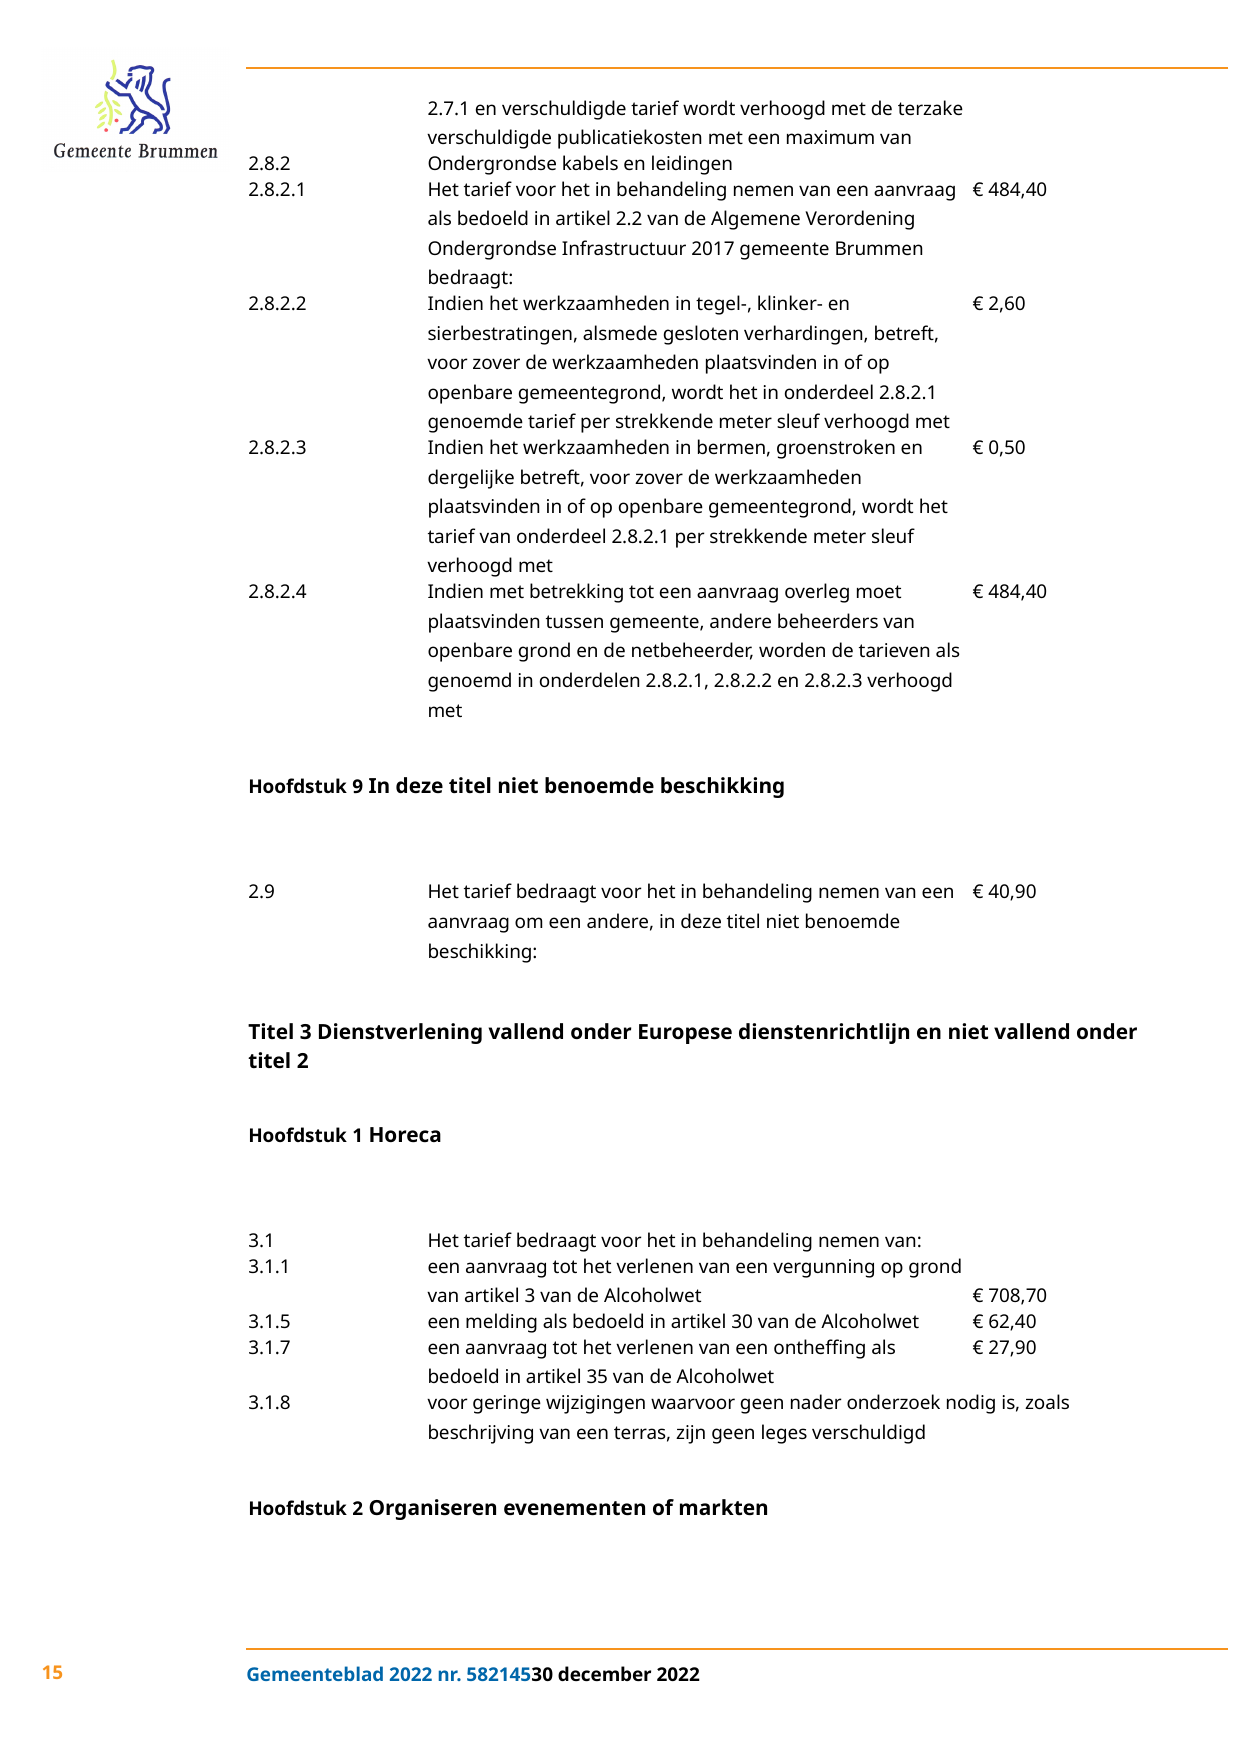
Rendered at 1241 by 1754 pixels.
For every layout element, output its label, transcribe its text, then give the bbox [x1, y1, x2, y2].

text Titel 3 Dienstverlening vallend onder Europese dienstenrichtlijn en niet vallend onder titel 2 [248, 1017, 1152, 1074]
table_cell € 27,90 [973, 1334, 1152, 1389]
table_header Het tarief bedraagt voor het in behandeling nemen van een aanvraag om een andere, in deze titel niet benoemde beschikking: [427, 879, 972, 964]
table_cell een melding als bedoeld in artikel 30 van de Alcoholwet [427, 1308, 972, 1334]
text Hoofdstuk 1 Horeca [248, 1120, 1152, 1148]
table_cell € 708,70 [973, 1253, 1152, 1308]
table_cell € 62,40 [973, 1308, 1152, 1334]
table_header € 40,90 [973, 879, 1152, 964]
table_cell 2.8.2.3 [248, 434, 427, 578]
table_cell 2.8.2.1 [248, 176, 427, 290]
table_cell voor geringe wijzigingen waarvoor geen nader onderzoek nodig is, zoals beschrijving van een terras, zijn geen leges verschuldigd [427, 1389, 1152, 1444]
table_cell een aanvraag tot het verlenen van een ontheffing als bedoeld in artikel 35 van de Alcoholwet [427, 1334, 972, 1389]
table_cell 3.1.7 [248, 1334, 427, 1389]
table_cell 2.8.2 [248, 150, 427, 176]
table_header Het tarief bedraagt voor het in behandeling nemen van: [427, 1227, 1152, 1253]
table_cell Ondergrondse kabels en leidingen [427, 150, 1152, 176]
text Hoofdstuk 9 In deze titel niet benoemde beschikking [248, 771, 1152, 800]
table_cell 3.1.8 [248, 1389, 427, 1444]
table_cell Het tarief voor het in behandeling nemen van een aanvraag als bedoeld in artikel 2.2 van de Algemene Verordening Ondergrondse Infrastructuur 2017 gemeente Brummen bedraagt: [427, 176, 972, 290]
table_cell € 484,40 [973, 176, 1152, 290]
table_header [248, 95, 427, 150]
table_cell € 484,40 [973, 579, 1152, 722]
picture [41, 47, 231, 172]
table_header 2.9 [248, 879, 427, 964]
table_cell Indien met betrekking tot een aanvraag overleg moet plaatsvinden tussen gemeente, andere beheerders van openbare grond en de netbeheerder, worden de tarieven als genoemd in onderdelen 2.8.2.1, 2.8.2.2 en 2.8.2.3 verhoogd met [427, 579, 972, 722]
table_cell € 2,60 [973, 290, 1152, 434]
table_cell een aanvraag tot het verlenen van een vergunning op grond van artikel 3 van de Alcoholwet [427, 1253, 972, 1308]
table_cell € 0,50 [973, 434, 1152, 578]
table_header [973, 95, 1152, 150]
table_header 2.7.1 en verschuldigde tarief wordt verhoogd met de terzake verschuldigde publicatiekosten met een maximum van [427, 95, 972, 150]
table_cell Indien het werkzaamheden in tegel-, klinker- en sierbestratingen, alsmede gesloten verhardingen, betreft, voor zover de werkzaamheden plaatsvinden in of op openbare gemeentegrond, wordt het in onderdeel 2.8.2.1 genoemde tarief per strekkende meter sleuf verhoogd met [427, 290, 972, 434]
text Hoofdstuk 2 Organiseren evenementen of markten [248, 1493, 1152, 1522]
table_cell 3.1.5 [248, 1308, 427, 1334]
table_cell 3.1.1 [248, 1253, 427, 1308]
table_header 3.1 [248, 1227, 427, 1253]
table_cell Indien het werkzaamheden in bermen, groenstroken en dergelijke betreft, voor zover de werkzaamheden plaatsvinden in of op openbare gemeentegrond, wordt het tarief van onderdeel 2.8.2.1 per strekkende meter sleuf verhoogd met [427, 434, 972, 578]
table_cell 2.8.2.4 [248, 579, 427, 722]
table_cell 2.8.2.2 [248, 290, 427, 434]
